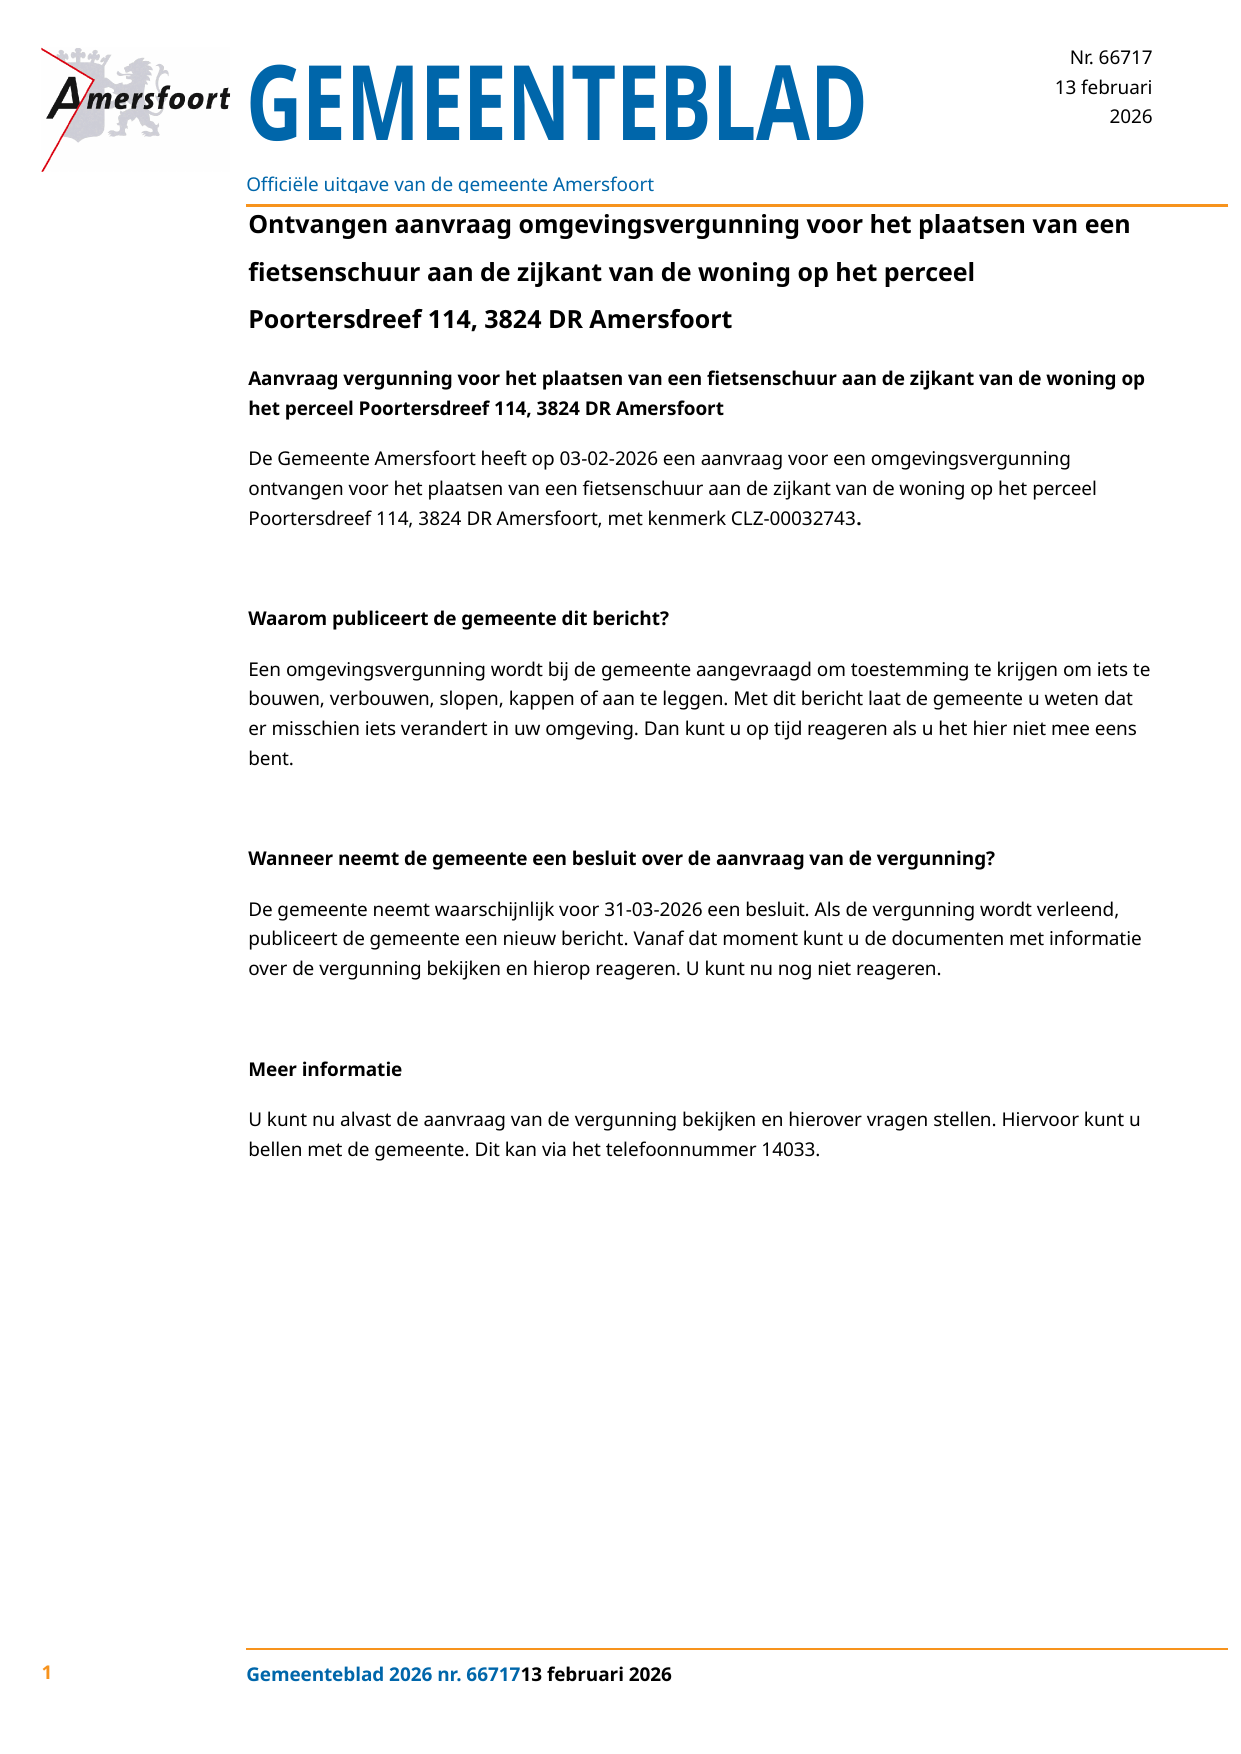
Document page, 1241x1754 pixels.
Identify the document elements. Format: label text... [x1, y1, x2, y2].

text Een omgevingsvergunning wordt bij de gemeente aangevraagd om toestemming te krijgen om iets te bouwen, verbouwen, slopen, kappen of aan te leggen. Met dit bericht laat de gemeente u weten dat er misschien iets verandert in uw omgeving. Dan kunt u op tijd reageren als u het hier niet mee eens bent. [248, 656, 1152, 770]
text De Gemeente Amersfoort heeft op 03-02-2026 een aanvraag voor een omgevingsvergunning ontvangen voor het plaatsen van een fietsenschuur aan de zijkant van de woning op het perceel Poortersdreef 114, 3824 DR Amersfoort, met kenmerk CLZ-00032743. [248, 446, 1152, 530]
text Meer informatie [248, 1056, 1152, 1082]
text Waarom publiceert de gemeente dit bericht? [248, 606, 1152, 631]
text De gemeente neemt waarschijnlijk voor 31-03-2026 een besluit. Als de vergunning wordt verleend, publiceert de gemeente een nieuw bericht. Vanaf dat moment kunt u de documenten met informatie over de vergunning bekijken en hierop reageren. U kunt nu nog niet reageren. [248, 896, 1152, 981]
text Aanvraag vergunning voor het plaatsen van een fietsenschuur aan de zijkant van de woning op het perceel Poortersdreef 114, 3824 DR Amersfoort [248, 366, 1152, 421]
picture [41, 47, 231, 172]
text Wanneer neemt de gemeente een besluit over de aanvraag van de vergunning? [248, 846, 1152, 871]
text U kunt nu alvast de aanvraag van de vergunning bekijken en hierover vragen stellen. Hiervoor kunt u bellen met de gemeente. Dit kan via het telefoonnummer 14033. [248, 1106, 1152, 1162]
text Ontvangen aanvraag omgevingsvergunning voor het plaatsen van een fietsenschuur aan de zijkant van de woning op het perceel Poortersdreef 114, 3824 DR Amersfoort [248, 207, 1152, 336]
